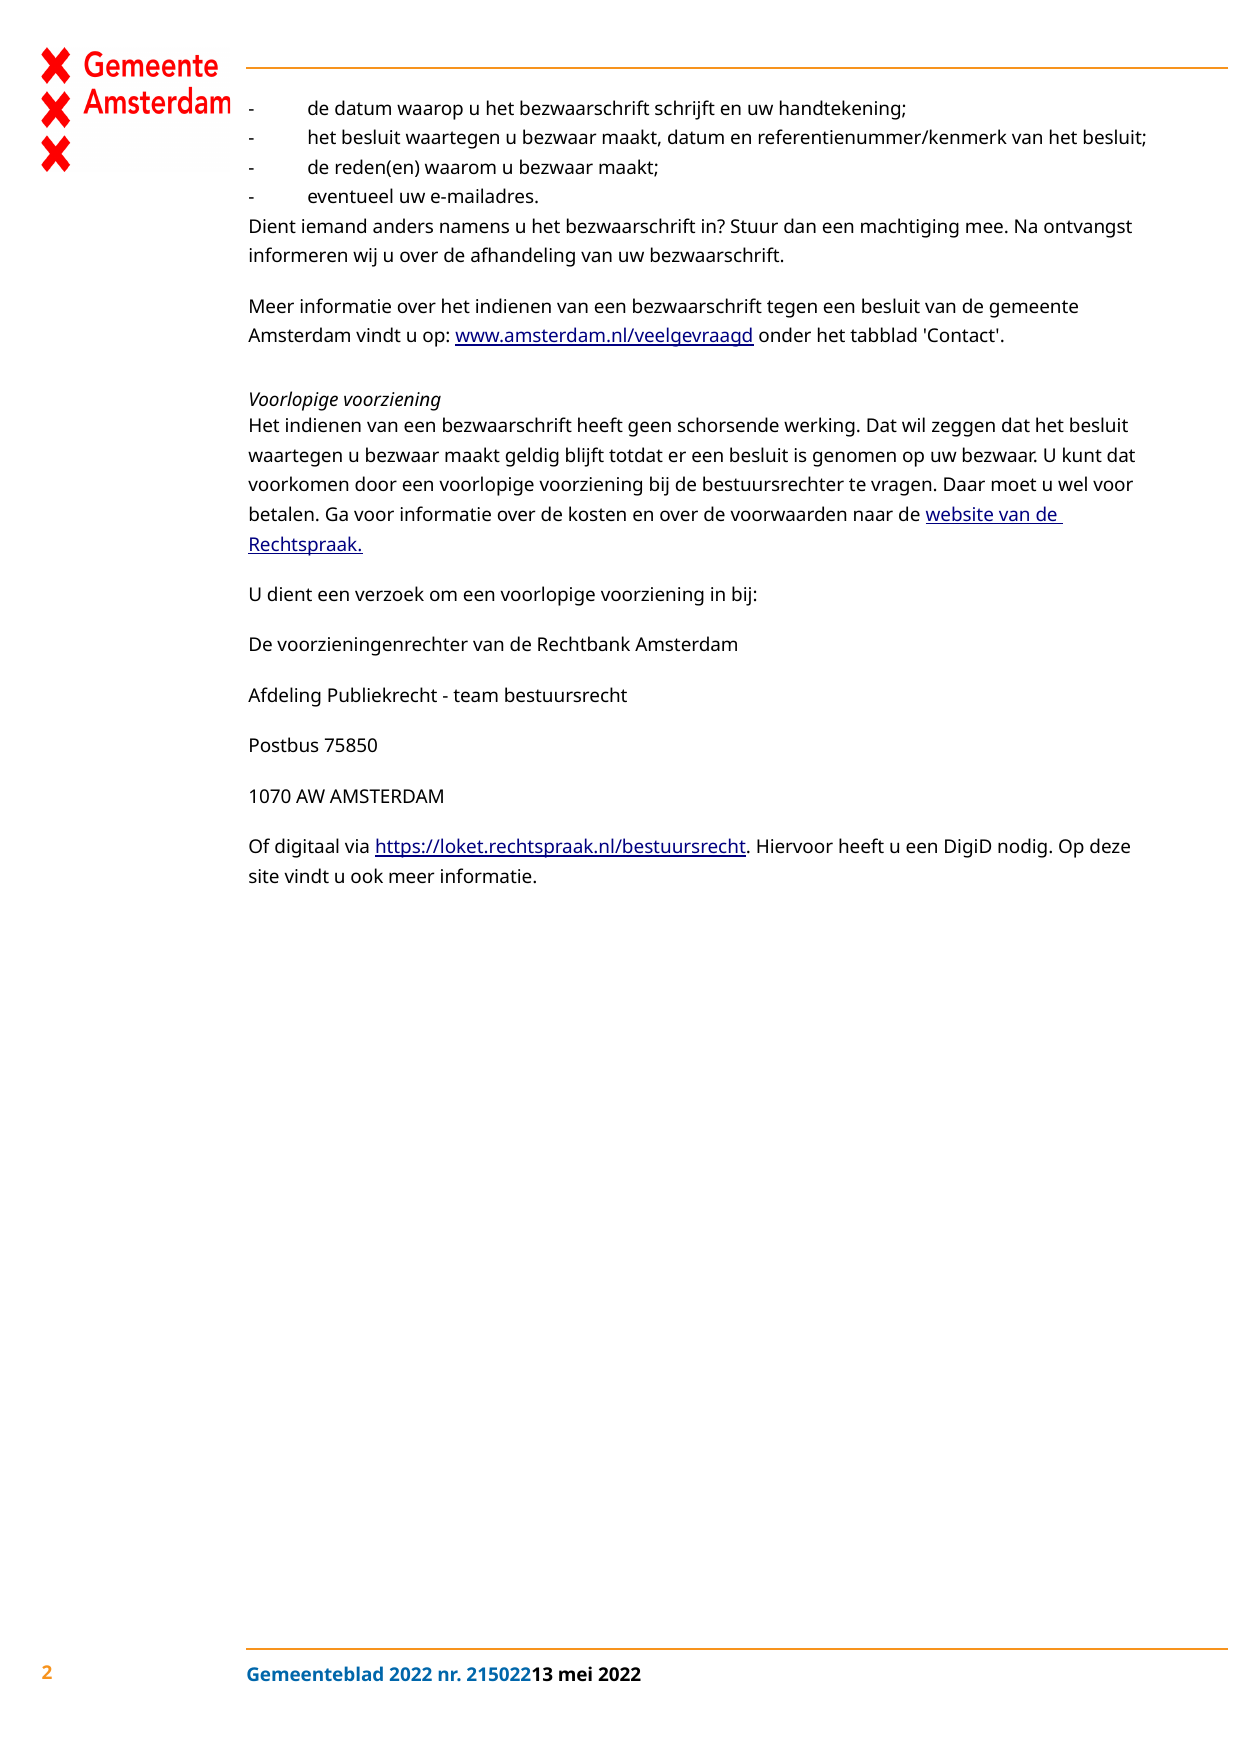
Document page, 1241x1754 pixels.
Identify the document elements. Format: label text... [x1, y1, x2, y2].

list de datum waarop u het bezwaarschrift schrijft en uw handtekening; [248, 95, 1152, 121]
text Voorlopige voorziening [248, 387, 1152, 412]
text Meer informatie over het indienen van een bezwaarschrift tegen een besluit van de gemeente Amsterdam vindt u op: www.amsterdam.nl/veelgevraagd onder het tabblad 'Contact'. [248, 293, 1152, 348]
list de reden(en) waarom u bezwaar maakt; [248, 154, 1152, 180]
text Het indienen van een bezwaarschrift heeft geen schorsende werking. Dat wil zeggen dat het besluit waartegen u bezwaar maakt geldig blijft totdat er een besluit is genomen op uw bezwaar. U kunt dat voorkomen door een voorlopige voorziening bij de bestuursrechter te vragen. Daar moet u wel voor betalen. Ga voor informatie over de kosten en over de voorwaarden naar de website van de Rechtspraak. [248, 412, 1152, 556]
picture [41, 47, 231, 172]
text Afdeling Publiekrecht - team bestuursrecht [248, 682, 1152, 708]
text 1070 AW AMSTERDAM [248, 783, 1152, 808]
list het besluit waartegen u bezwaar maakt, datum en referentienummer/kenmerk van het besluit; [248, 124, 1152, 150]
text Dient iemand anders namens u het bezwaarschrift in? Stuur dan een machtiging mee. Na ontvangst informeren wij u over de afhandeling van uw bezwaarschrift. [248, 213, 1152, 268]
list eventueel uw e-mailadres. [248, 183, 1152, 209]
text Postbus 75850 [248, 732, 1152, 758]
text Of digitaal via https://loket.rechtspraak.nl/bestuursrecht. Hiervoor heeft u een DigiD nodig. Op deze site vindt u ook meer informatie. [248, 833, 1152, 888]
text U dient een verzoek om een voorlopige voorziening in bij: [248, 581, 1152, 607]
text De voorzieningenrechter van de Rechtbank Amsterdam [248, 632, 1152, 657]
